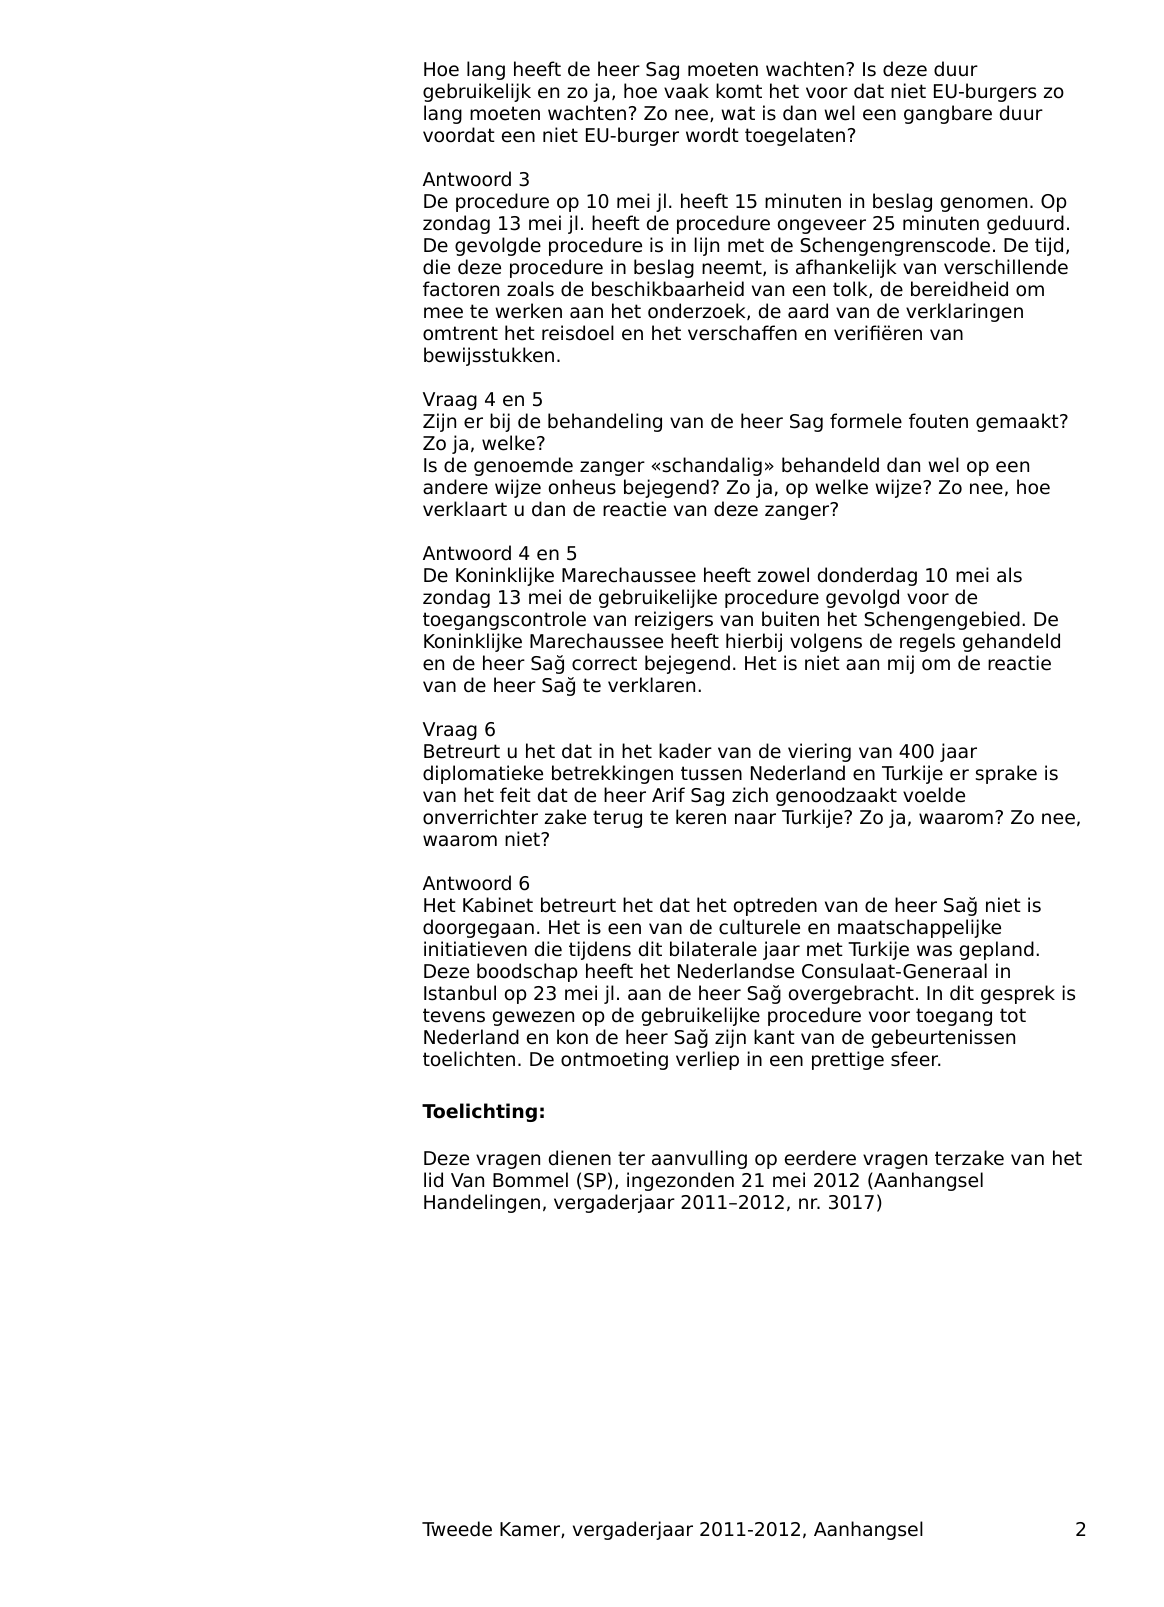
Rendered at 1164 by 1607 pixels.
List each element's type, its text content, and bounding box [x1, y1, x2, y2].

text Antwoord 4 en 5 [422, 543, 1087, 565]
text Vraag 4 en 5 [422, 389, 1087, 411]
text Deze vragen dienen ter aanvulling op eerdere vragen terzake van het lid Van Bommel (SP), ingezonden 21 mei 2012 (Aanhangsel Handelingen, vergaderjaar 2011–2012, nr. 3017) [422, 1148, 1087, 1214]
text Antwoord 3 [422, 169, 1087, 191]
text Zijn er bij de behandeling van de heer Sag formele fouten gemaakt? Zo ja, welke? [422, 411, 1087, 455]
text Vraag 6 [422, 719, 1087, 741]
text Antwoord 6 [422, 873, 1087, 895]
text De Koninklijke Marechaussee heeft zowel donderdag 10 mei als zondag 13 mei de gebruikelijke procedure gevolgd voor de toegangscontrole van reizigers van buiten het Schengengebied. De Koninklijke Marechaussee heeft hierbij volgens de regels gehandeld en de heer Sağ correct bejegend. Het is niet aan mij om de reactie van de heer Sağ te verklaren. [422, 565, 1087, 697]
text Hoe lang heeft de heer Sag moeten wachten? Is deze duur gebruikelijk en zo ja, hoe vaak komt het voor dat niet EU-burgers zo lang moeten wachten? Zo nee, wat is dan wel een gangbare duur voordat een niet EU-burger wordt toegelaten? [422, 59, 1087, 147]
text Het Kabinet betreurt het dat het optreden van de heer Sağ niet is doorgegaan. Het is een van de culturele en maatschappelijke initiatieven die tijdens dit bilaterale jaar met Turkije was gepland. Deze boodschap heeft het Nederlandse Consulaat-Generaal in Istanbul op 23 mei jl. aan de heer Sağ overgebracht. In dit gesprek is tevens gewezen op de gebruikelijke procedure voor toegang tot Nederland en kon de heer Sağ zijn kant van de gebeurtenissen toelichten. De ontmoeting verliep in een prettige sfeer. [422, 895, 1087, 1071]
subtitle Toelichting: [422, 1101, 1087, 1123]
text Is de genoemde zanger «schandalig» behandeld dan wel op een andere wijze onheus bejegend? Zo ja, op welke wijze? Zo nee, hoe verklaart u dan de reactie van deze zanger? [422, 455, 1087, 521]
text Betreurt u het dat in het kader van de viering van 400 jaar diplomatieke betrekkingen tussen Nederland en Turkije er sprake is van het feit dat de heer Arif Sag zich genoodzaakt voelde onverrichter zake terug te keren naar Turkije? Zo ja, waarom? Zo nee, waarom niet? [422, 741, 1087, 851]
text De procedure op 10 mei jl. heeft 15 minuten in beslag genomen. Op zondag 13 mei jl. heeft de procedure ongeveer 25 minuten geduurd. De gevolgde procedure is in lijn met de Schengengrenscode. De tijd, die deze procedure in beslag neemt, is afhankelijk van verschillende factoren zoals de beschikbaarheid van een tolk, de bereidheid om mee te werken aan het onderzoek, de aard van de verklaringen omtrent het reisdoel en het verschaffen en verifiëren van bewijsstukken. [422, 191, 1087, 367]
